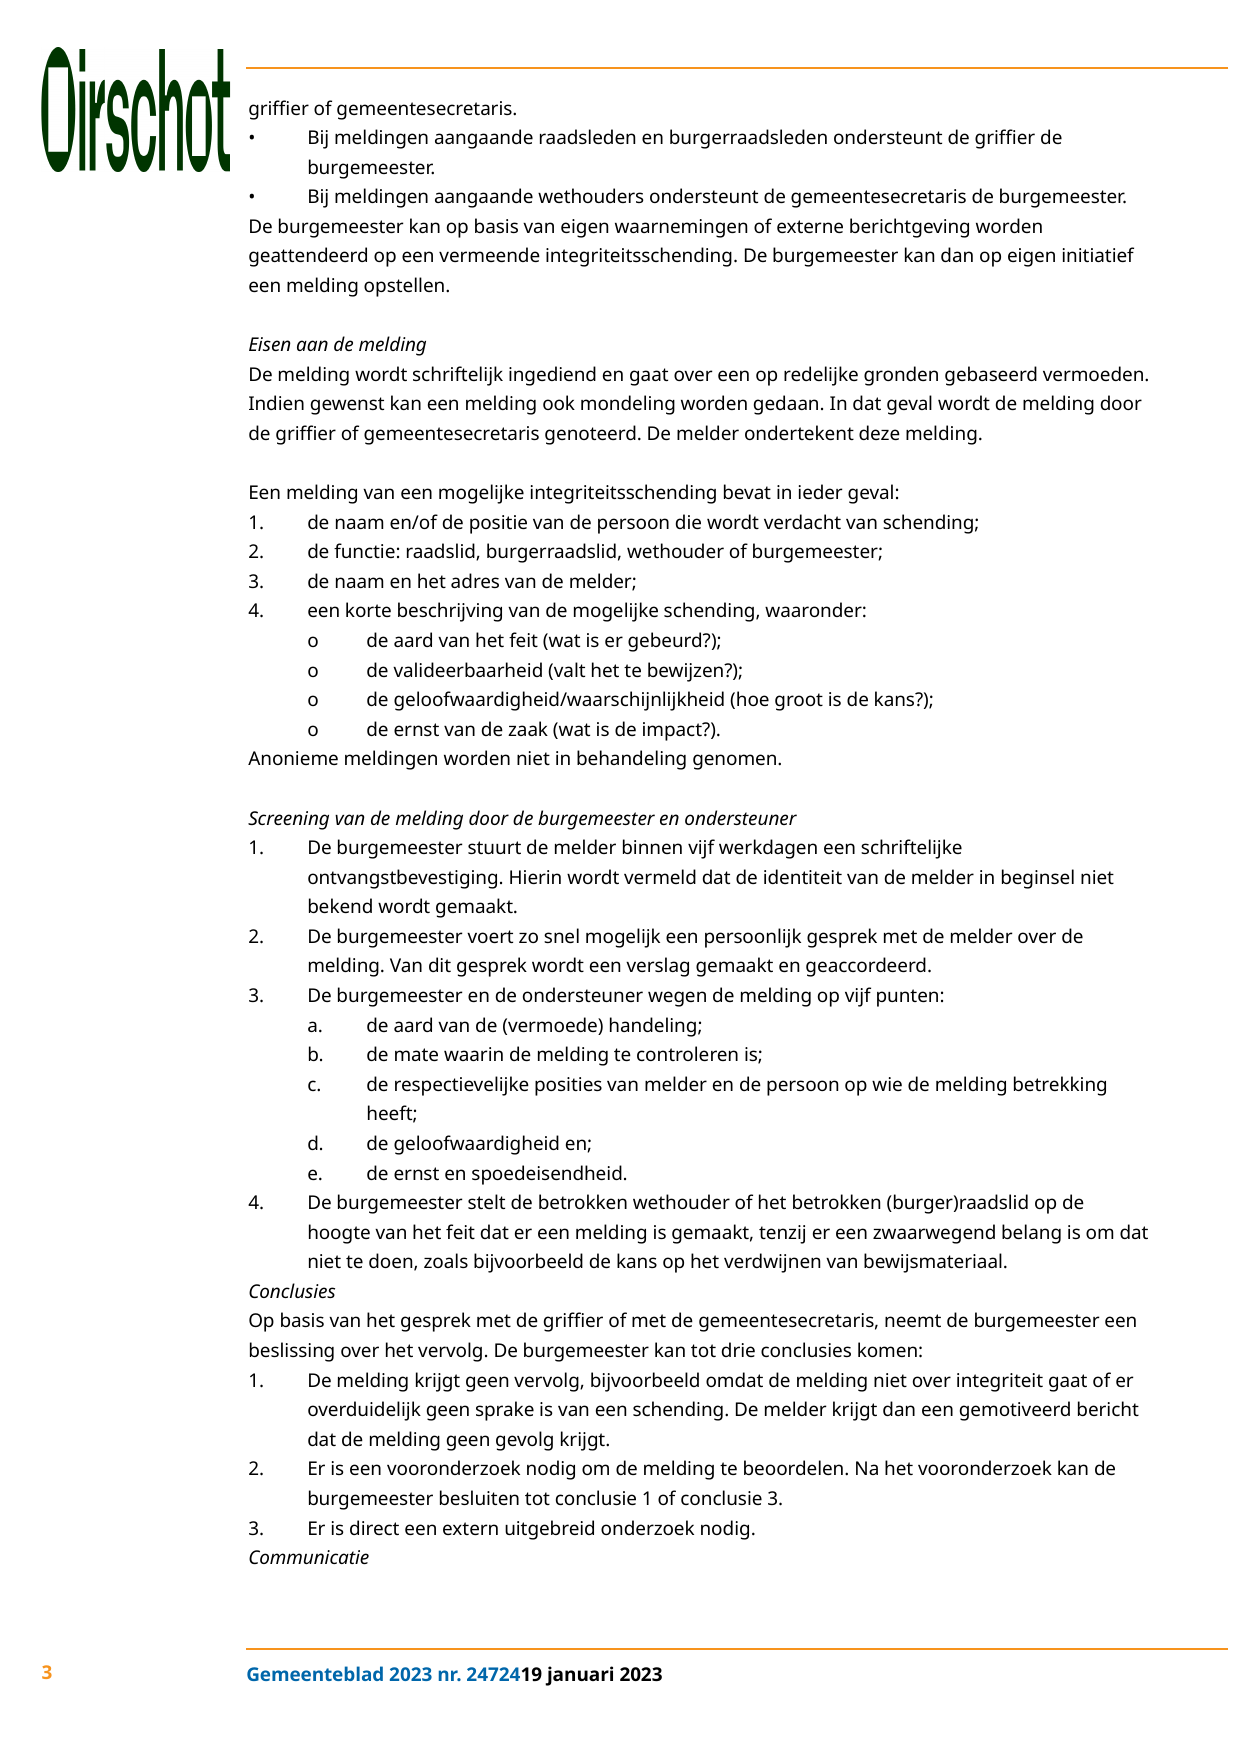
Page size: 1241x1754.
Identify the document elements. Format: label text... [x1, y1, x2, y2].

list de naam en het adres van de melder; [248, 568, 1152, 594]
text Conclusies [248, 1278, 1152, 1304]
text Anonieme meldingen worden niet in behandeling genomen. [248, 746, 1152, 771]
text Communicatie [248, 1544, 1152, 1570]
list de valideerbaarheid (valt het te bewijzen?); [307, 657, 1152, 683]
list De burgemeester voert zo snel mogelijk een persoonlijk gesprek met de melder over de melding. Van dit gesprek wordt een verslag gemaakt en geaccordeerd. [248, 923, 1152, 978]
text Een melding van een mogelijke integriteitsschending bevat in ieder geval: [248, 479, 1152, 505]
text De melding wordt schriftelijk ingediend en gaat over een op redelijke gronden gebaseerd vermoeden. Indien gewenst kan een melding ook mondeling worden gedaan. In dat geval wordt de melding door de griffier of gemeentesecretaris genoteerd. De melder ondertekent deze melding. [248, 361, 1152, 446]
list de naam en/of de positie van de persoon die wordt verdacht van schending; [248, 509, 1152, 535]
list De burgemeester stelt de betrokken wethouder of het betrokken (burger)raadslid op de hoogte van het feit dat er een melding is gemaakt, tenzij er een zwaarwegend belang is om dat niet te doen, zoals bijvoorbeeld de kans op het verdwijnen van bewijsmateriaal. [248, 1189, 1152, 1274]
list de aard van de (vermoede) handeling; [307, 1012, 1152, 1038]
list een korte beschrijving van de mogelijke schending, waaronder: [248, 598, 1152, 623]
text De burgemeester kan op basis van eigen waarnemingen of externe berichtgeving worden geattendeerd op een vermeende integriteitsschending. De burgemeester kan dan op eigen initiatief een melding opstellen. [248, 213, 1152, 298]
text Screening van de melding door de burgemeester en ondersteuner [248, 805, 1152, 831]
list de geloofwaardigheid en; [307, 1130, 1152, 1156]
list de ernst en spoedeisendheid. [307, 1160, 1152, 1186]
list Er is direct een extern uitgebreid onderzoek nodig. [248, 1515, 1152, 1541]
list de geloofwaardigheid/waarschijnlijkheid (hoe groot is de kans?); [307, 686, 1152, 712]
list de aard van het feit (wat is er gebeurd?); [307, 627, 1152, 653]
text Eisen aan de melding [248, 331, 1152, 357]
list Er is een vooronderzoek nodig om de melding te beoordelen. Na het vooronderzoek kan de burgemeester besluiten tot conclusie 1 of conclusie 3. [248, 1456, 1152, 1511]
list De burgemeester en de ondersteuner wegen de melding op vijf punten: [248, 982, 1152, 1008]
list de respectievelijke posities van melder en de persoon op wie de melding betrekking heeft; [307, 1071, 1152, 1126]
list De melding krijgt geen vervolg, bijvoorbeeld omdat de melding niet over integriteit gaat of er overduidelijk geen sprake is van een schending. De melder krijgt dan een gemotiveerd bericht dat de melding geen gevolg krijgt. [248, 1367, 1152, 1452]
list de mate waarin de melding te controleren is; [307, 1041, 1152, 1067]
list Bij meldingen aangaande wethouders ondersteunt de gemeentesecretaris de burgemeester. [248, 183, 1152, 209]
list Bij meldingen aangaande raadsleden en burgerraadsleden ondersteunt de griffier de burgemeester. [248, 124, 1152, 180]
picture [41, 47, 231, 172]
text griffier of gemeentesecretaris. [248, 95, 1152, 121]
list de functie: raadslid, burgerraadslid, wethouder of burgemeester; [248, 538, 1152, 564]
list de ernst van de zaak (wat is de impact?). [307, 716, 1152, 742]
text Op basis van het gesprek met de griffier of met de gemeentesecretaris, neemt de burgemeester een beslissing over het vervolg. De burgemeester kan tot drie conclusies komen: [248, 1308, 1152, 1363]
list De burgemeester stuurt de melder binnen vijf werkdagen een schriftelijke ontvangstbevestiging. Hierin wordt vermeld dat de identiteit van de melder in beginsel niet bekend wordt gemaakt. [248, 834, 1152, 919]
